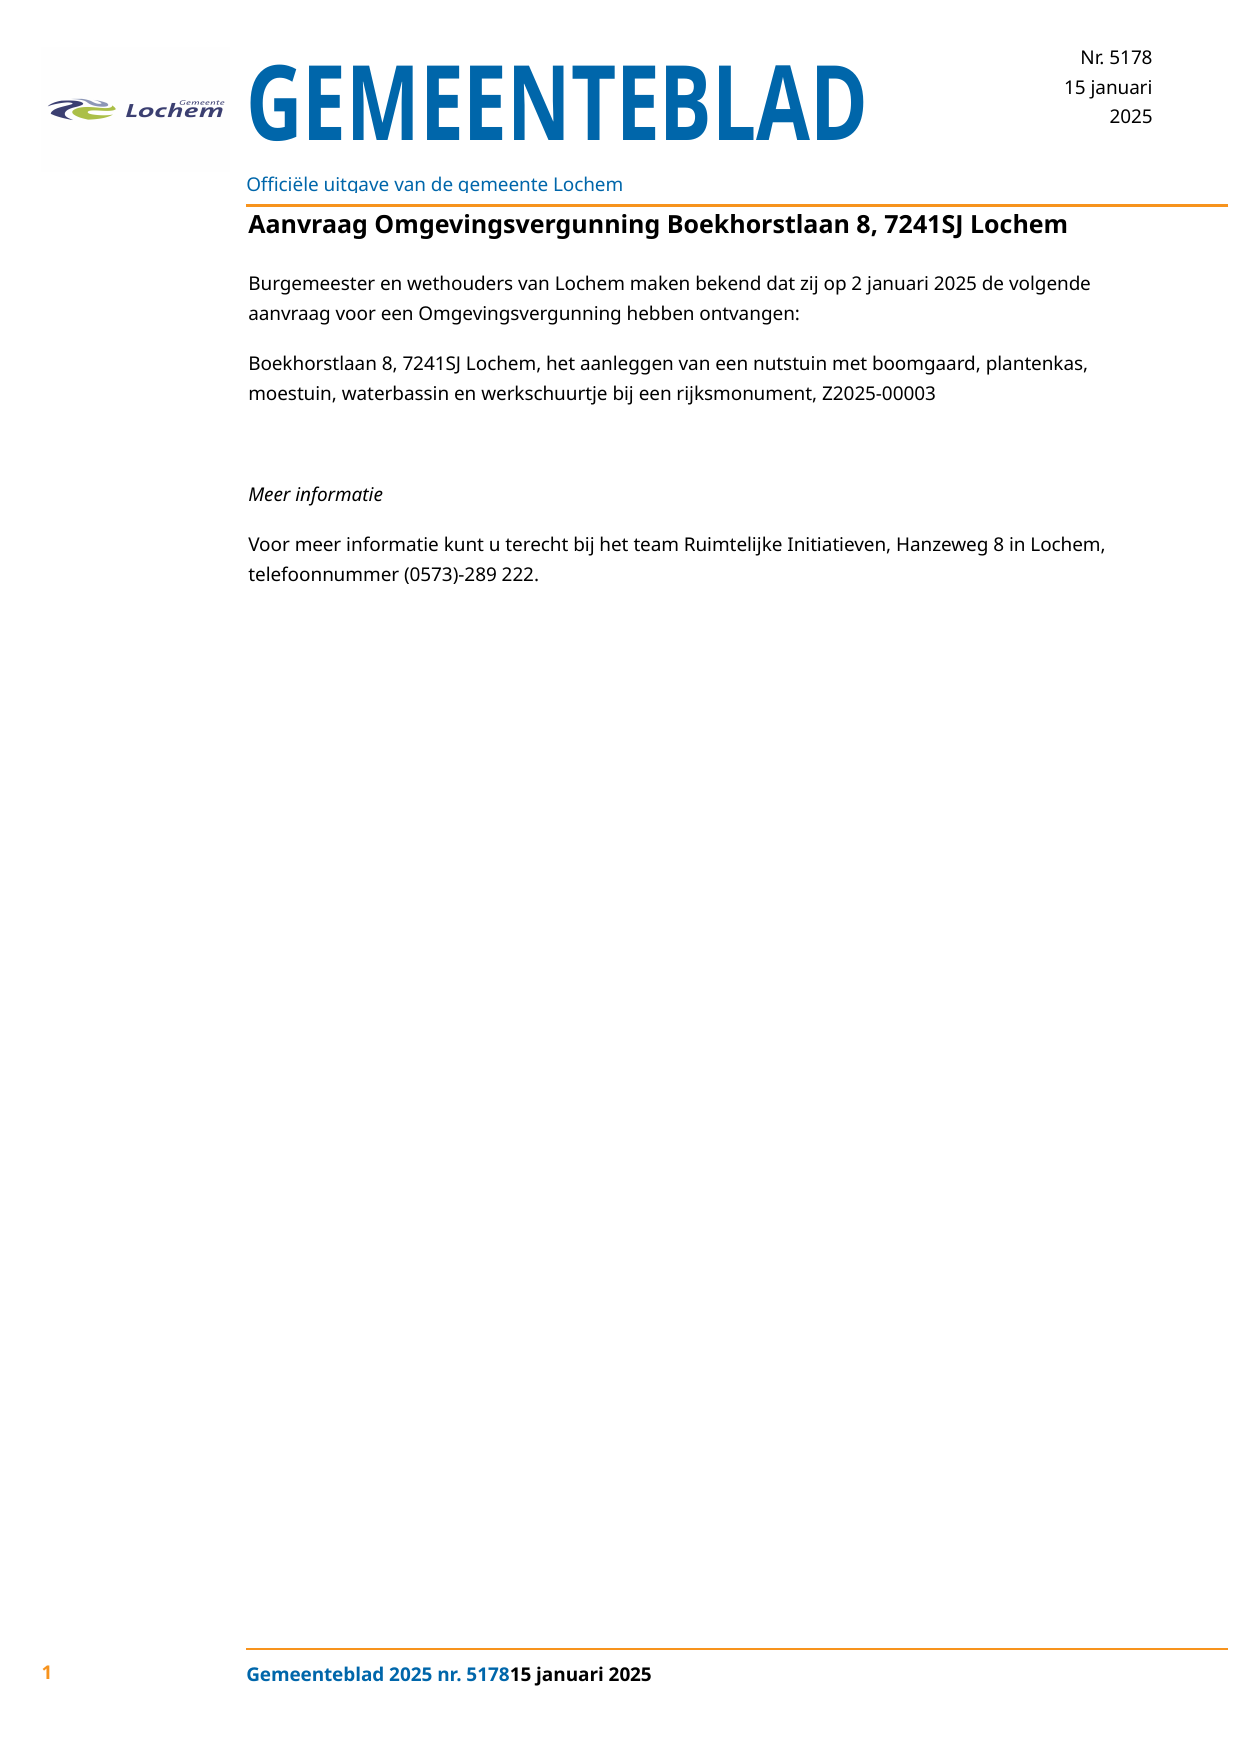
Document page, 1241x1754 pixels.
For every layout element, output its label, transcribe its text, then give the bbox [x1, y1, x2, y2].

picture [41, 47, 231, 172]
text Boekhorstlaan 8, 7241SJ Lochem, het aanleggen van een nutstuin met boomgaard, plantenkas, moestuin, waterbassin en werkschuurtje bij een rijksmonument, Z2025-00003 [248, 350, 1152, 406]
text Aanvraag Omgevingsvergunning Boekhorstlaan 8, 7241SJ Lochem [248, 207, 1152, 241]
text Meer informatie [248, 481, 1152, 506]
text Burgemeester en wethouders van Lochem maken bekend dat zij op 2 januari 2025 de volgende aanvraag voor een Omgevingsvergunning hebben ontvangen: [248, 270, 1152, 326]
text Voor meer informatie kunt u terecht bij het team Ruimtelijke Initiatieven, Hanzeweg 8 in Lochem, telefoonnummer (0573)-289 222. [248, 531, 1152, 586]
